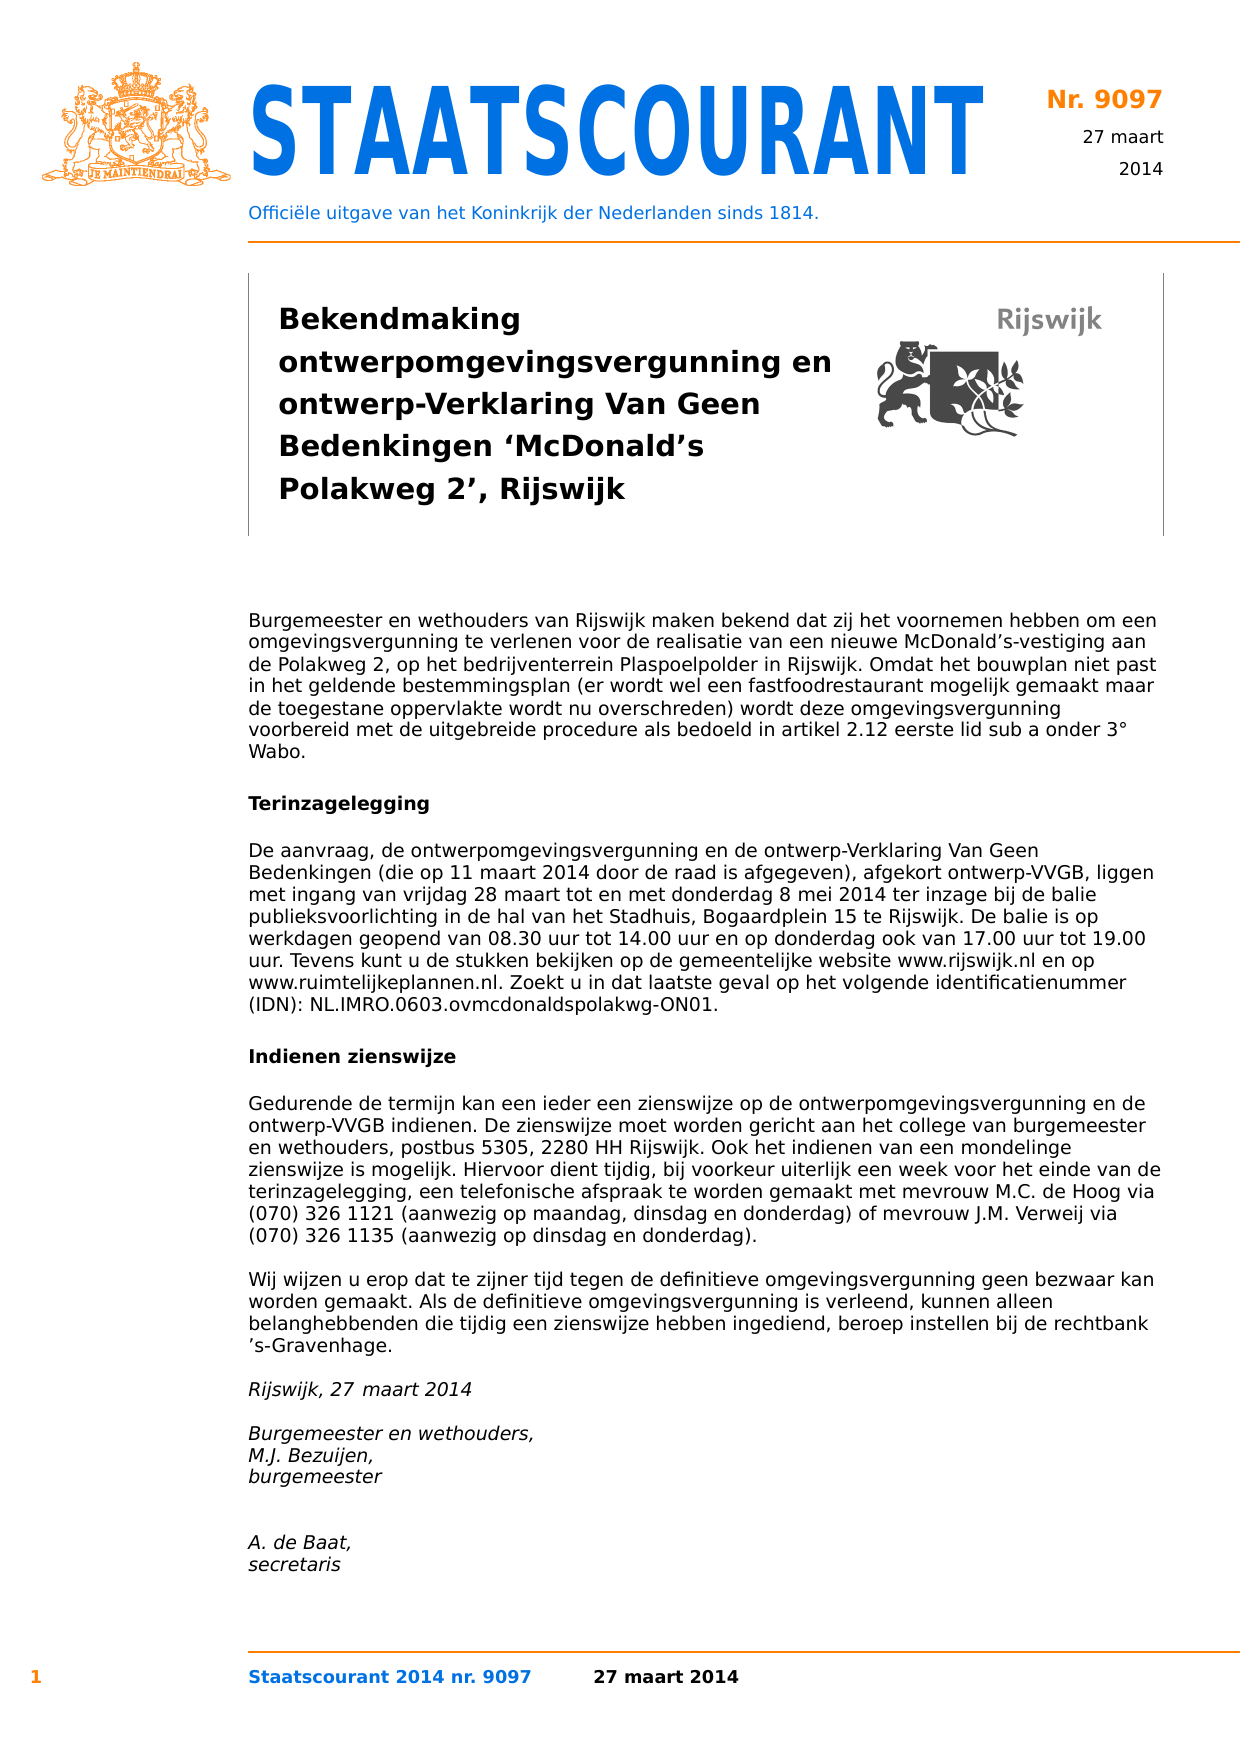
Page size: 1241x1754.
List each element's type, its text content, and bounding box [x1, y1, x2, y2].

table_cell Officiële uitgave van het Koninkrijk der Nederlanden sinds 1814. [248, 203, 1240, 241]
subtitle Terinzagelegging [248, 793, 1163, 815]
text Rijswijk, 27 maart 2014 [248, 1379, 1163, 1401]
table_cell 2014 [998, 153, 1240, 203]
text Burgemeester en wethouders, M.J. Bezuijen, burgemeester [248, 1422, 1163, 1488]
picture [41, 62, 231, 186]
text A. de Baat, secretaris [248, 1510, 1163, 1576]
table_header [25, 62, 248, 241]
text Gedurende de termijn kan een ieder een zienswijze op de ontwerpomgevingsvergunning en de ontwerp-VVGB indienen. De zienswijze moet worden gericht aan het college van burgemeester en wethouders, postbus 5305, 2280 HH Rijswijk. Ook het indienen van een mondelinge zienswijze is mogelijk. Hiervoor dient tijdig, bij voorkeur uiterlijk een week voor het einde van de terinzagelegging, een telefonische afspraak te worden gemaakt met mevrouw M.C. de Hoog via (070) 326 1121 (aanwezig op maandag, dinsdag en donderdag) of mevrouw J.M. Verweij via (070) 326 1135 (aanwezig op dinsdag en donderdag). [248, 1093, 1163, 1247]
table_cell 27 maart [998, 121, 1240, 153]
text De aanvraag, de ontwerpomgevingsvergunning en de ontwerp-Verklaring Van Geen Bedenkingen (die op 11 maart 2014 door de raad is afgegeven), afgekort ontwerp-VVGB, liggen met ingang van vrijdag 28 maart tot en met donderdag 8 mei 2014 ter inzage bij de balie publieksvoorlichting in de hal van het Stadhuis, Bogaardplein 15 te Rijswijk. De balie is op werkdagen geopend van 08.30 uur tot 14.00 uur en op donderdag ook van 17.00 uur tot 19.00 uur. Tevens kunt u de stukken bekijken op de gemeentelijke website www.rijswijk.nl en op www.ruimtelijkeplannen.nl. Zoekt u in dat laatste geval op het volgende identificatienummer (IDN): NL.IMRO.0603.ovmcdonaldspolakwg-ON01. [248, 840, 1163, 1016]
subtitle Bekendmaking ontwerpomgevingsvergunning en ontwerp-Verklaring Van Geen Bedenkingen ‘McDonald’s Polakweg 2’, Rijswijk [249, 273, 1163, 536]
table_header STAATSCOURANT [248, 62, 998, 203]
subtitle Indienen zienswijze [248, 1046, 1163, 1068]
picture [844, 302, 1134, 439]
text Wij wijzen u erop dat te zijner tijd tegen de definitieve omgevingsvergunning geen bezwaar kan worden gemaakt. Als de definitieve omgevingsvergunning is verleend, kunnen alleen belanghebbenden die tijdig een zienswijze hebben ingediend, beroep instellen bij de rechtbank ’s-Gravenhage. [248, 1269, 1163, 1357]
table_header Nr. 9097 [998, 62, 1240, 121]
text Burgemeester en wethouders van Rijswijk maken bekend dat zij het voornemen hebben om een omgevingsvergunning te verlenen voor de realisatie van een nieuwe McDonald’s-vestiging aan de Polakweg 2, op het bedrijventerrein Plaspoelpolder in Rijswijk. Omdat het bouwplan niet past in het geldende bestemmingsplan (er wordt wel een fastfoodrestaurant mogelijk gemaakt maar de toegestane oppervlakte wordt nu overschreden) wordt deze omgevingsvergunning voorbereid met de uitgebreide procedure als bedoeld in artikel 2.12 eerste lid sub a onder 3° Wabo. [248, 609, 1163, 763]
